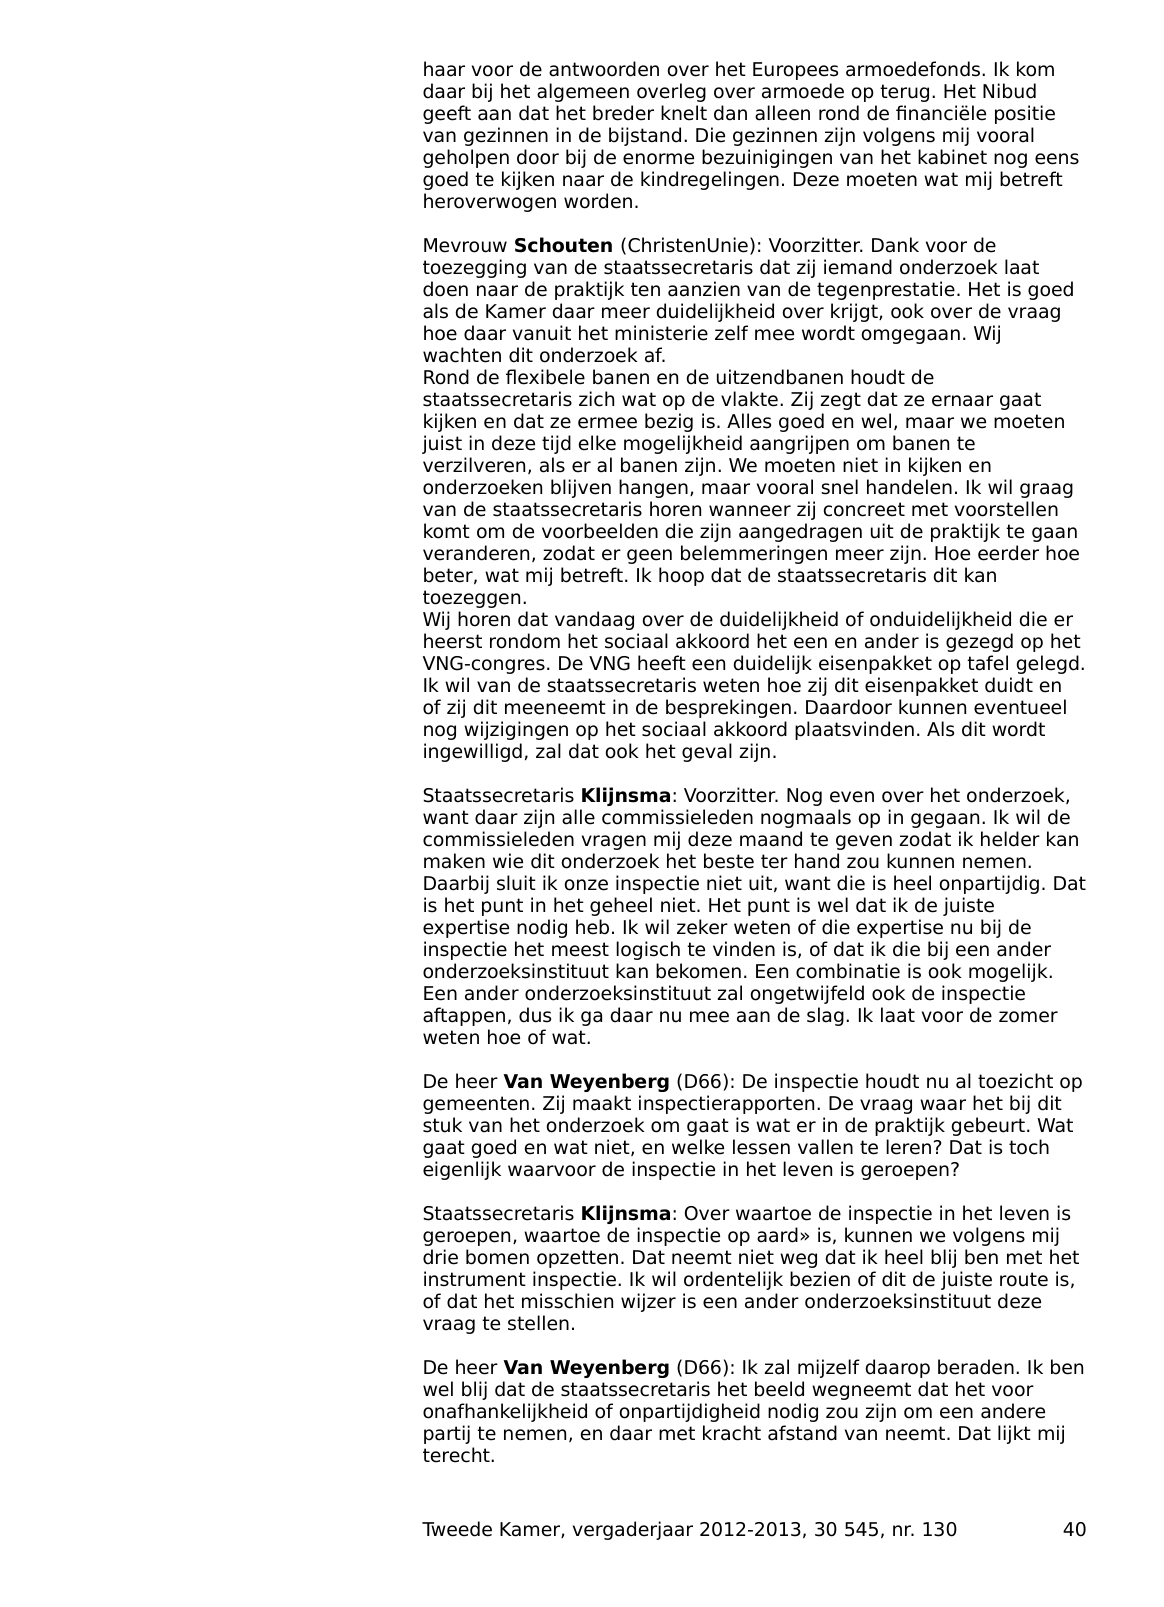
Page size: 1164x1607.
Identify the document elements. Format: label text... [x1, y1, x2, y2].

text Staatssecretaris Klijnsma: Voorzitter. Nog even over het onderzoek, want daar zijn alle commissieleden nogmaals op in gegaan. Ik wil de commissieleden vragen mij deze maand te geven zodat ik helder kan maken wie dit onderzoek het beste ter hand zou kunnen nemen. Daarbij sluit ik onze inspectie niet uit, want die is heel onpartijdig. Dat is het punt in het geheel niet. Het punt is wel dat ik de juiste expertise nodig heb. Ik wil zeker weten of die expertise nu bij de inspectie het meest logisch te vinden is, of dat ik die bij een ander onderzoeksinstituut kan bekomen. Een combinatie is ook mogelijk. Een ander onderzoeksinstituut zal ongetwijfeld ook de inspectie aftappen, dus ik ga daar nu mee aan de slag. Ik laat voor de zomer weten hoe of wat. [422, 785, 1087, 1048]
text De heer Van Weyenberg (D66): Ik zal mijzelf daarop beraden. Ik ben wel blij dat de staatssecretaris het beeld wegneemt dat het voor onafhankelijkheid of onpartijdigheid nodig zou zijn om een andere partij te nemen, en daar met kracht afstand van neemt. Dat lijkt mij terecht. [422, 1357, 1087, 1467]
text Mevrouw Schouten (ChristenUnie): Voorzitter. Dank voor de toezegging van de staatssecretaris dat zij iemand onderzoek laat doen naar de praktijk ten aanzien van de tegenprestatie. Het is goed als de Kamer daar meer duidelijkheid over krijgt, ook over de vraag hoe daar vanuit het ministerie zelf mee wordt omgegaan. Wij wachten dit onderzoek af. [422, 235, 1087, 367]
text Wij horen dat vandaag over de duidelijkheid of onduidelijkheid die er heerst rondom het sociaal akkoord het een en ander is gezegd op het VNG-congres. De VNG heeft een duidelijk eisenpakket op tafel gelegd. Ik wil van de staatssecretaris weten hoe zij dit eisenpakket duidt en of zij dit meeneemt in de besprekingen. Daardoor kunnen eventueel nog wijzigingen op het sociaal akkoord plaatsvinden. Als dit wordt ingewilligd, zal dat ook het geval zijn. [422, 609, 1087, 763]
text Staatssecretaris Klijnsma: Over waartoe de inspectie in het leven is geroepen, waartoe de inspectie op aard» is, kunnen we volgens mij drie bomen opzetten. Dat neemt niet weg dat ik heel blij ben met het instrument inspectie. Ik wil ordentelijk bezien of dit de juiste route is, of dat het misschien wijzer is een ander onderzoeksinstituut deze vraag te stellen. [422, 1203, 1087, 1335]
text haar voor de antwoorden over het Europees armoedefonds. Ik kom daar bij het algemeen overleg over armoede op terug. Het Nibud geeft aan dat het breder knelt dan alleen rond de financiële positie van gezinnen in de bijstand. Die gezinnen zijn volgens mij vooral geholpen door bij de enorme bezuinigingen van het kabinet nog eens goed te kijken naar de kindregelingen. Deze moeten wat mij betreft heroverwogen worden. [422, 59, 1087, 213]
text De heer Van Weyenberg (D66): De inspectie houdt nu al toezicht op gemeenten. Zij maakt inspectierapporten. De vraag waar het bij dit stuk van het onderzoek om gaat is wat er in de praktijk gebeurt. Wat gaat goed en wat niet, en welke lessen vallen te leren? Dat is toch eigenlijk waarvoor de inspectie in het leven is geroepen? [422, 1071, 1087, 1181]
text Rond de flexibele banen en de uitzendbanen houdt de staatssecretaris zich wat op de vlakte. Zij zegt dat ze ernaar gaat kijken en dat ze ermee bezig is. Alles goed en wel, maar we moeten juist in deze tijd elke mogelijkheid aangrijpen om banen te verzilveren, als er al banen zijn. We moeten niet in kijken en onderzoeken blijven hangen, maar vooral snel handelen. Ik wil graag van de staatssecretaris horen wanneer zij concreet met voorstellen komt om de voorbeelden die zijn aangedragen uit de praktijk te gaan veranderen, zodat er geen belemmeringen meer zijn. Hoe eerder hoe beter, wat mij betreft. Ik hoop dat de staatssecretaris dit kan toezeggen. [422, 367, 1087, 609]
